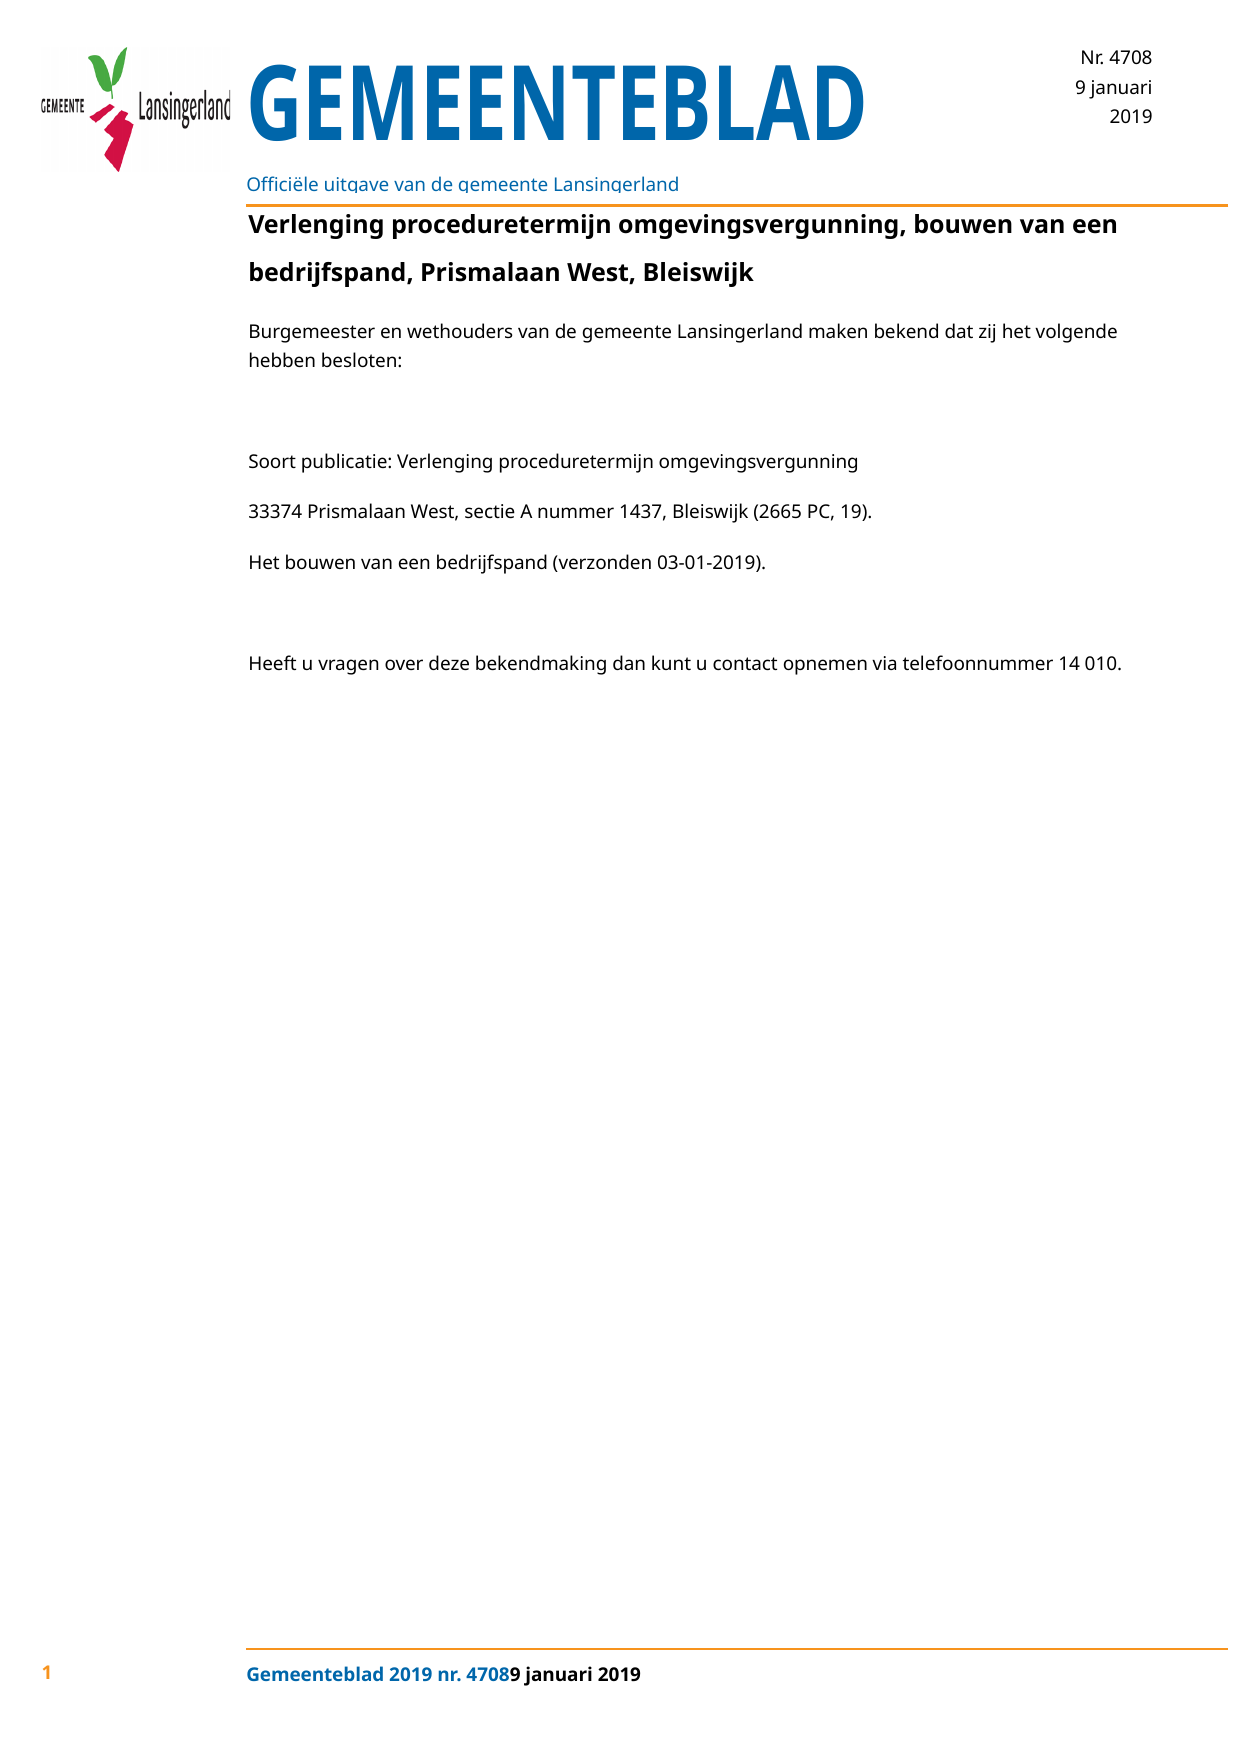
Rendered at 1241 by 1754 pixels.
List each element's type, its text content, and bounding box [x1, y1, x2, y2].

text Soort publicatie: Verlenging proceduretermijn omgevingsvergunning [248, 448, 1152, 474]
text Burgemeester en wethouders van de gemeente Lansingerland maken bekend dat zij het volgende hebben besloten: [248, 318, 1152, 373]
text Heeft u vragen over deze bekendmaking dan kunt u contact opnemen via telefoonnummer 14 010. [248, 650, 1152, 676]
picture [41, 47, 231, 172]
text 33374 Prismalaan West, sectie A nummer 1437, Bleiswijk (2665 PC, 19). [248, 499, 1152, 524]
text Het bouwen van een bedrijfspand (verzonden 03-01-2019). [248, 549, 1152, 575]
text Verlenging proceduretermijn omgevingsvergunning, bouwen van een bedrijfspand, Prismalaan West, Bleiswijk [248, 207, 1152, 288]
